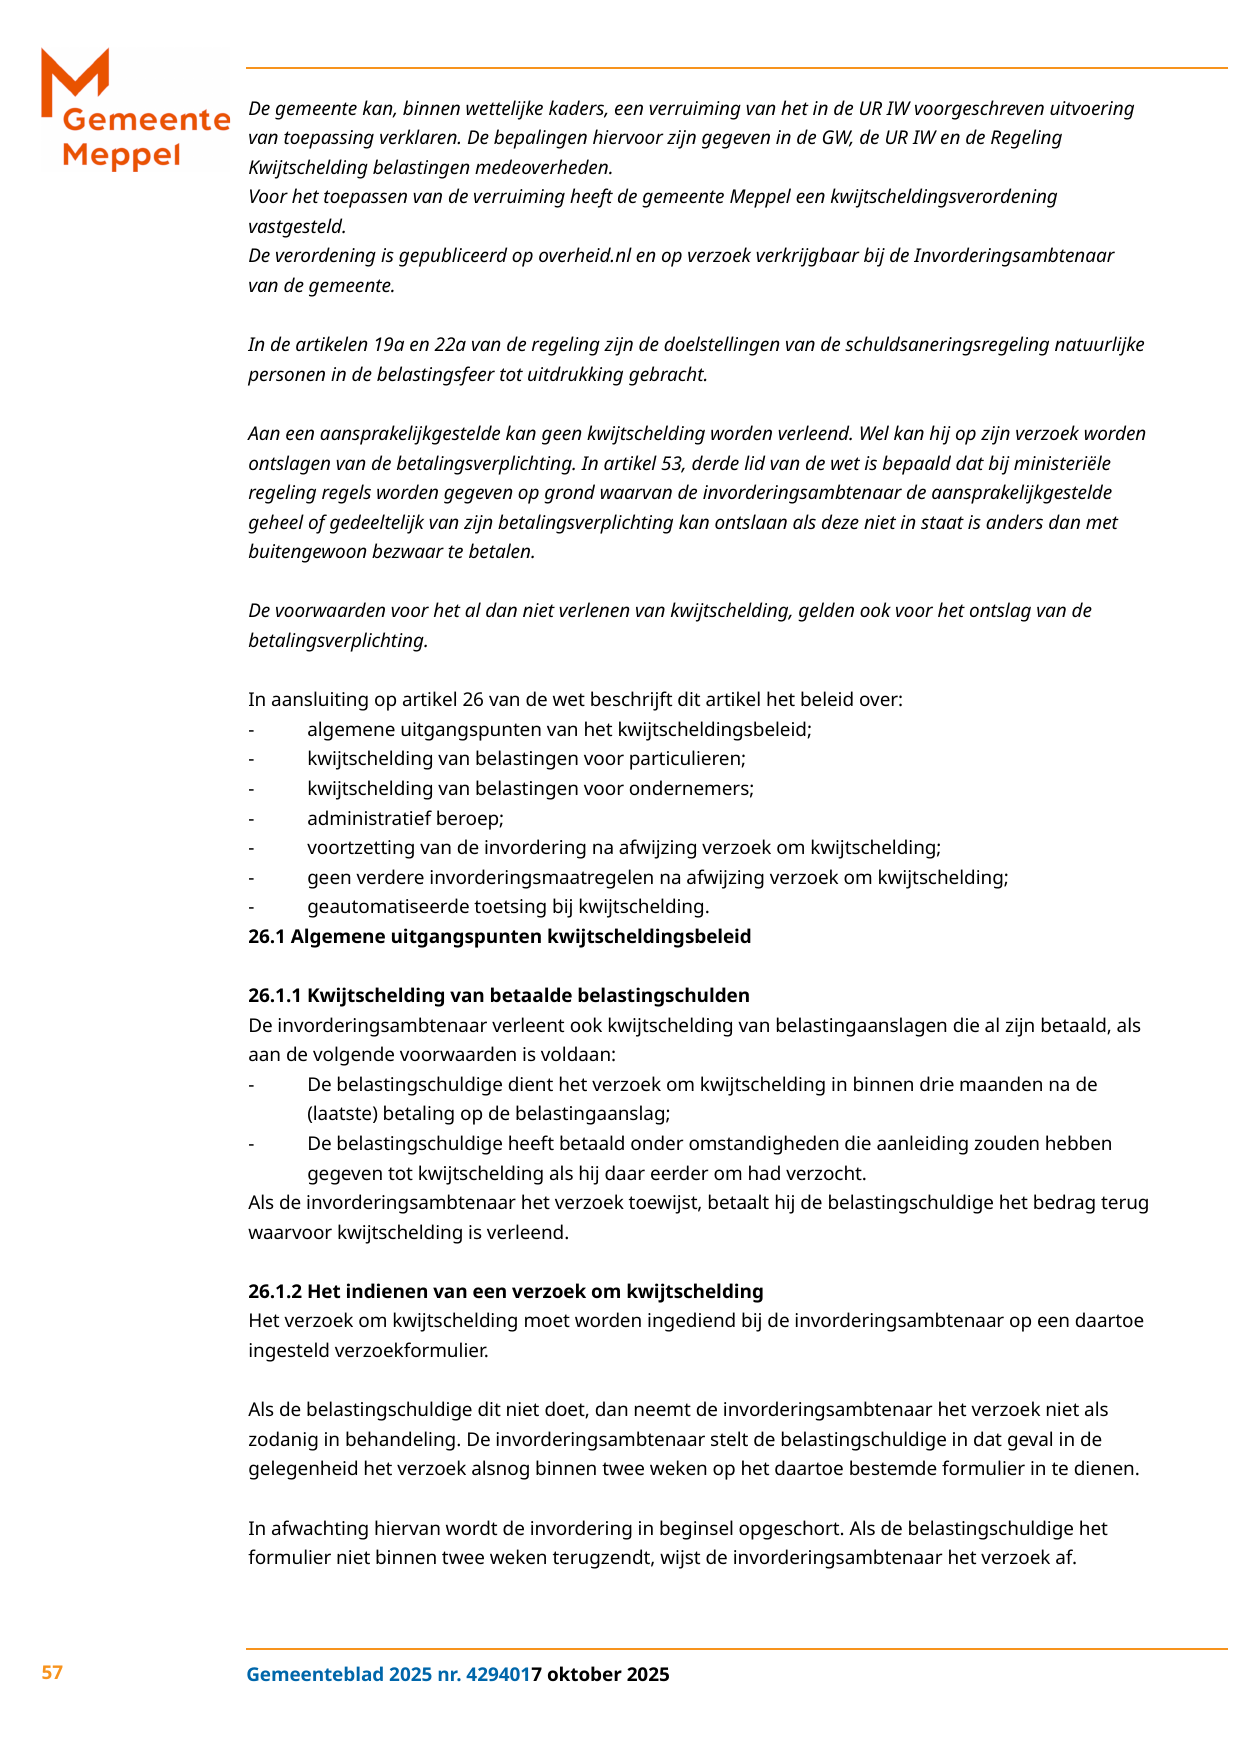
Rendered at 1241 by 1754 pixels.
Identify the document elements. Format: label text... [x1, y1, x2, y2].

text De verordening is gepubliceerd op overheid.nl en op verzoek verkrijgbaar bij de Invorderingsambtenaar van de gemeente. [248, 243, 1152, 298]
text In afwachting hiervan wordt de invordering in beginsel opgeschort. Als de belastingschuldige het formulier niet binnen twee weken terugzendt, wijst de invorderingsambtenaar het verzoek af. [248, 1515, 1152, 1570]
text In aansluiting op artikel 26 van de wet beschrijft dit artikel het beleid over: [248, 686, 1152, 712]
list geen verdere invorderingsmaatregelen na afwijzing verzoek om kwijtschelding; [248, 864, 1152, 890]
text De voorwaarden voor het al dan niet verlenen van kwijtschelding, gelden ook voor het ontslag van de betalingsverplichting. [248, 598, 1152, 653]
text In de artikelen 19a en 22a van de regeling zijn de doelstellingen van de schuldsaneringsregeling natuurlijke personen in de belastingsfeer tot uitdrukking gebracht. [248, 331, 1152, 387]
list kwijtschelding van belastingen voor ondernemers; [248, 775, 1152, 801]
text De gemeente kan, binnen wettelijke kaders, een verruiming van het in de UR IW voorgeschreven uitvoering van toepassing verklaren. De bepalingen hiervoor zijn gegeven in de GW, de UR IW en de Regeling Kwijtschelding belastingen medeoverheden. [248, 95, 1152, 180]
list geautomatiseerde toetsing bij kwijtschelding. [248, 893, 1152, 919]
text Als de invorderingsambtenaar het verzoek toewijst, betaalt hij de belastingschuldige het bedrag terug waarvoor kwijtschelding is verleend. [248, 1189, 1152, 1245]
list De belastingschuldige dient het verzoek om kwijtschelding in binnen drie maanden na de (laatste) betaling op de belastingaanslag; [248, 1071, 1152, 1126]
text Het verzoek om kwijtschelding moet worden ingediend bij de invorderingsambtenaar op een daartoe ingesteld verzoekformulier. [248, 1308, 1152, 1363]
text Als de belastingschuldige dit niet doet, dan neemt de invorderingsambtenaar het verzoek niet als zodanig in behandeling. De invorderingsambtenaar stelt de belastingschuldige in dat geval in de gelegenheid het verzoek alsnog binnen twee weken op het daartoe bestemde formulier in te dienen. [248, 1396, 1152, 1481]
text De invorderingsambtenaar verleent ook kwijtschelding van belastingaanslagen die al zijn betaald, als aan de volgende voorwaarden is voldaan: [248, 1012, 1152, 1067]
text 26.1 Algemene uitgangspunten kwijtscheldingsbeleid [248, 923, 1152, 949]
text Aan een aansprakelijkgestelde kan geen kwijtschelding worden verleend. Wel kan hij op zijn verzoek worden ontslagen van de betalingsverplichting. In artikel 53, derde lid van de wet is bepaald dat bij ministeriële regeling regels worden gegeven op grond waarvan de invorderingsambtenaar de aansprakelijkgestelde geheel of gedeeltelijk van zijn betalingsverplichting kan ontslaan als deze niet in staat is anders dan met buitengewoon bezwaar te betalen. [248, 420, 1152, 564]
list De belastingschuldige heeft betaald onder omstandigheden die aanleiding zouden hebben gegeven tot kwijtschelding als hij daar eerder om had verzocht. [248, 1130, 1152, 1186]
list administratief beroep; [248, 805, 1152, 831]
text 26.1.2 Het indienen van een verzoek om kwijtschelding [248, 1278, 1152, 1304]
list kwijtschelding van belastingen voor particulieren; [248, 746, 1152, 771]
list voortzetting van de invordering na afwijzing verzoek om kwijtschelding; [248, 834, 1152, 860]
text 26.1.1 Kwijtschelding van betaalde belastingschulden [248, 982, 1152, 1008]
text Voor het toepassen van de verruiming heeft de gemeente Meppel een kwijtscheldingsverordening vastgesteld. [248, 183, 1152, 239]
list algemene uitgangspunten van het kwijtscheldingsbeleid; [248, 716, 1152, 742]
picture [41, 47, 231, 172]
